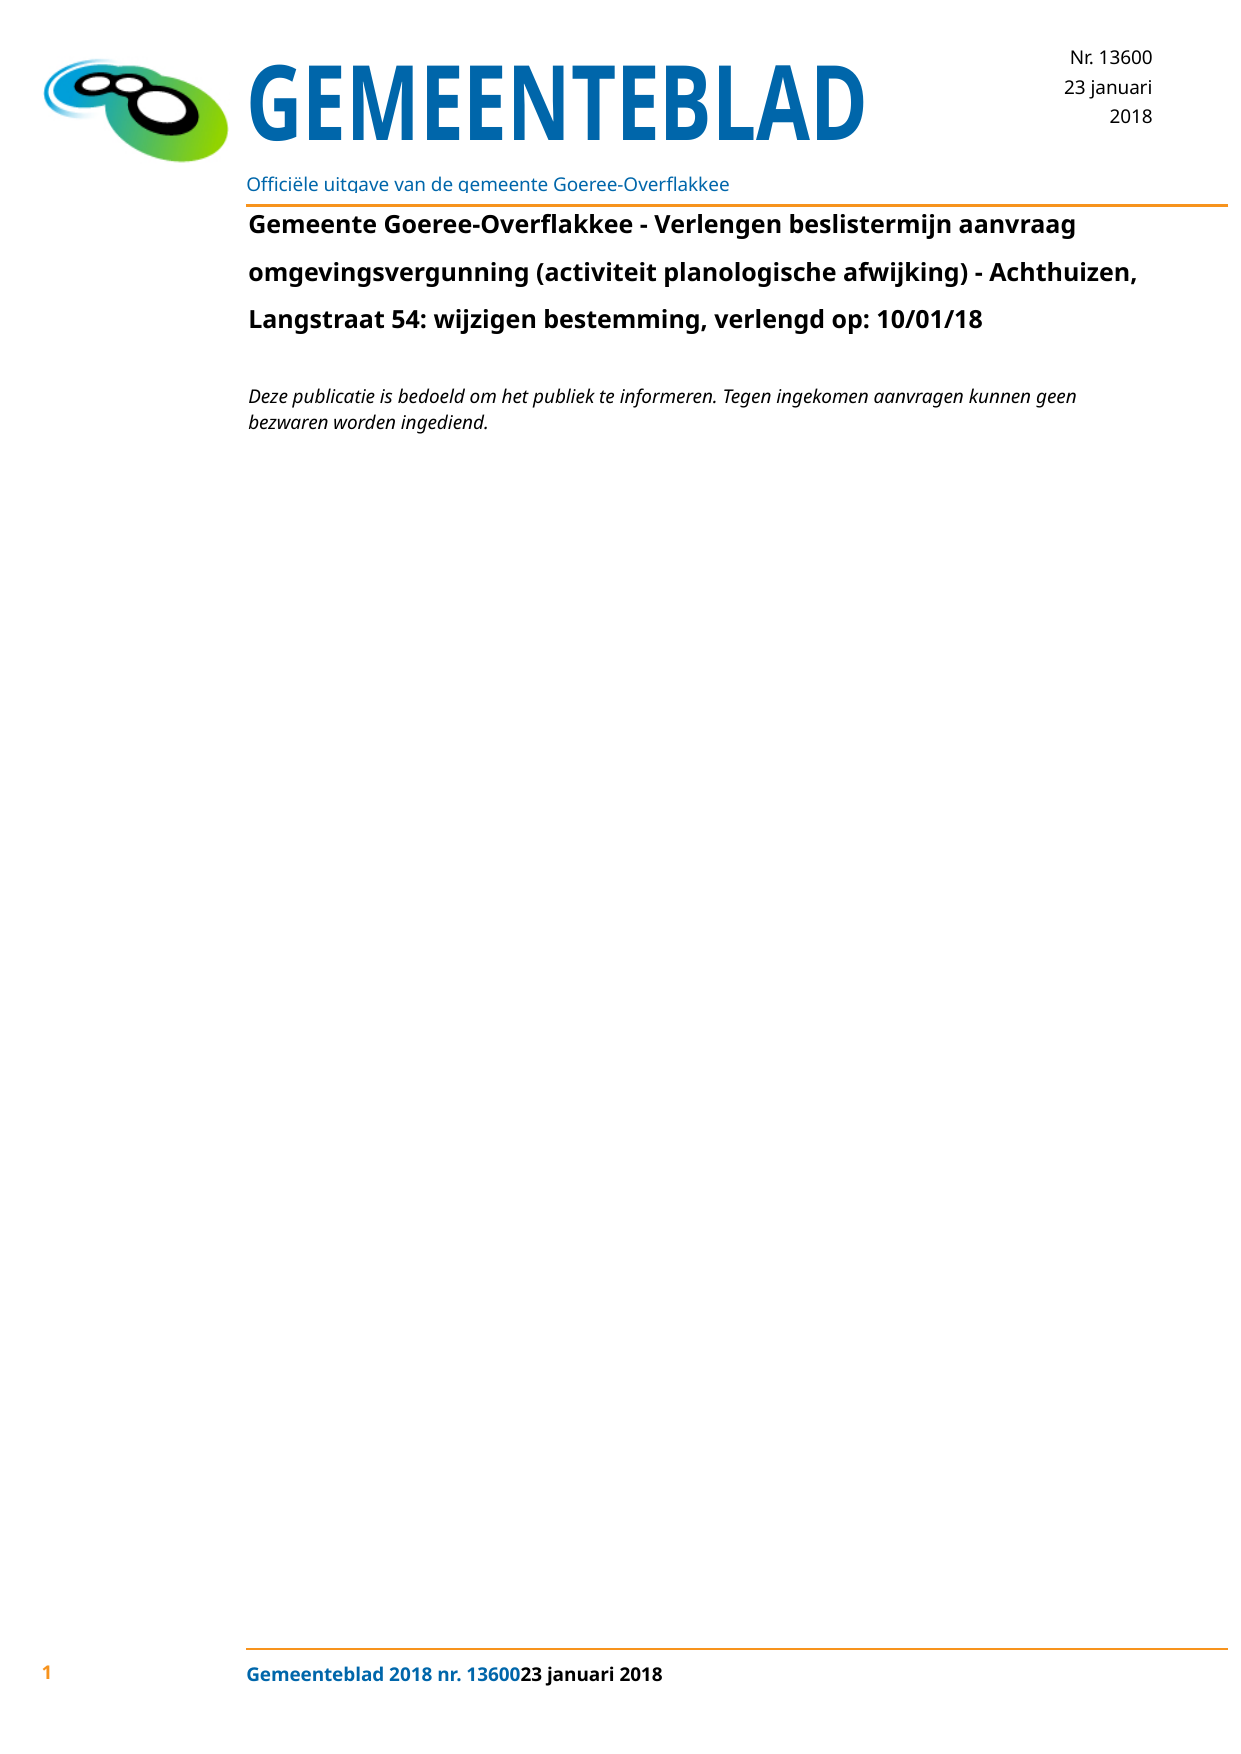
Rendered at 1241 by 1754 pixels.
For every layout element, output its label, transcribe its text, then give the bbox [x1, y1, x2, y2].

picture [41, 47, 231, 172]
text Deze publicatie is bedoeld om het publiek te informeren. Tegen ingekomen aanvragen kunnen geen bezwaren worden ingediend. [248, 384, 1152, 435]
text Gemeente Goeree-Overflakkee - Verlengen beslistermijn aanvraag omgevingsvergunning (activiteit planologische afwijking) - Achthuizen, Langstraat 54: wijzigen bestemming, verlengd op: 10/01/18 [248, 207, 1152, 336]
